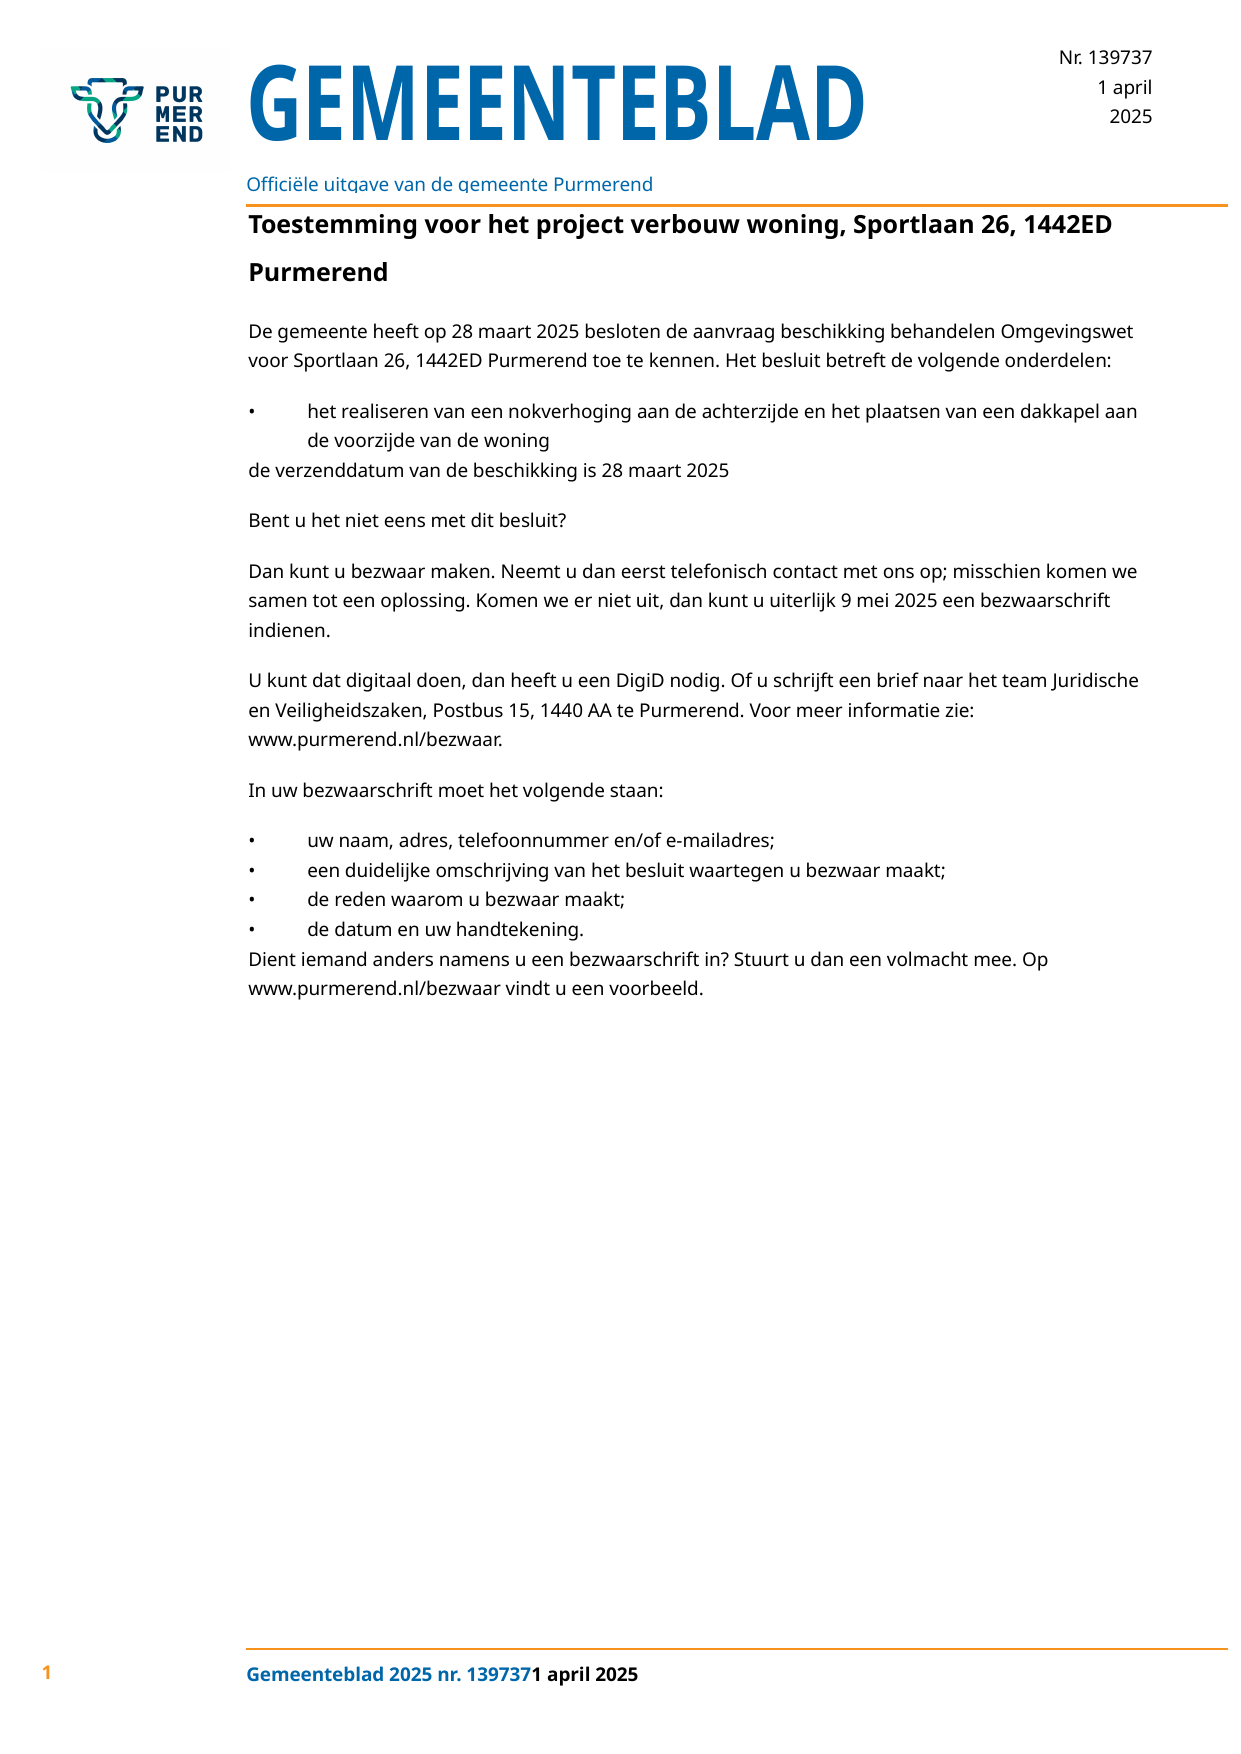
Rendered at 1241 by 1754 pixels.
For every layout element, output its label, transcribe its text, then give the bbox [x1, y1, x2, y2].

list de reden waarom u bezwaar maakt; [248, 887, 1152, 912]
list de datum en uw handtekening. [248, 916, 1152, 942]
text In uw bezwaarschrift moet het volgende staan: [248, 777, 1152, 803]
list uw naam, adres, telefoonnummer en/of e-mailadres; [248, 827, 1152, 853]
text de verzenddatum van de beschikking is 28 maart 2025 [248, 457, 1152, 483]
text De gemeente heeft op 28 maart 2025 besloten de aanvraag beschikking behandelen Omgevingswet voor Sportlaan 26, 1442ED Purmerend toe te kennen. Het besluit betreft de volgende onderdelen: [248, 318, 1152, 373]
text Toestemming voor het project verbouw woning, Sportlaan 26, 1442ED Purmerend [248, 207, 1152, 288]
list het realiseren van een nokverhoging aan de achterzijde en het plaatsen van een dakkapel aan de voorzijde van de woning [248, 398, 1152, 453]
text U kunt dat digitaal doen, dan heeft u een DigiD nodig. Of u schrijft een brief naar het team Juridische en Veiligheidszaken, Postbus 15, 1440 AA te Purmerend. Voor meer informatie zie: www.purmerend.nl/bezwaar. [248, 667, 1152, 752]
picture [41, 47, 231, 172]
list een duidelijke omschrijving van het besluit waartegen u bezwaar maakt; [248, 857, 1152, 883]
text Dient iemand anders namens u een bezwaarschrift in? Stuurt u dan een volmacht mee. Op www.purmerend.nl/bezwaar vindt u een voorbeeld. [248, 946, 1152, 1001]
text Dan kunt u bezwaar maken. Neemt u dan eerst telefonisch contact met ons op; misschien komen we samen tot een oplossing. Komen we er niet uit, dan kunt u uiterlijk 9 mei 2025 een bezwaarschrift indienen. [248, 558, 1152, 643]
text Bent u het niet eens met dit besluit? [248, 507, 1152, 533]
